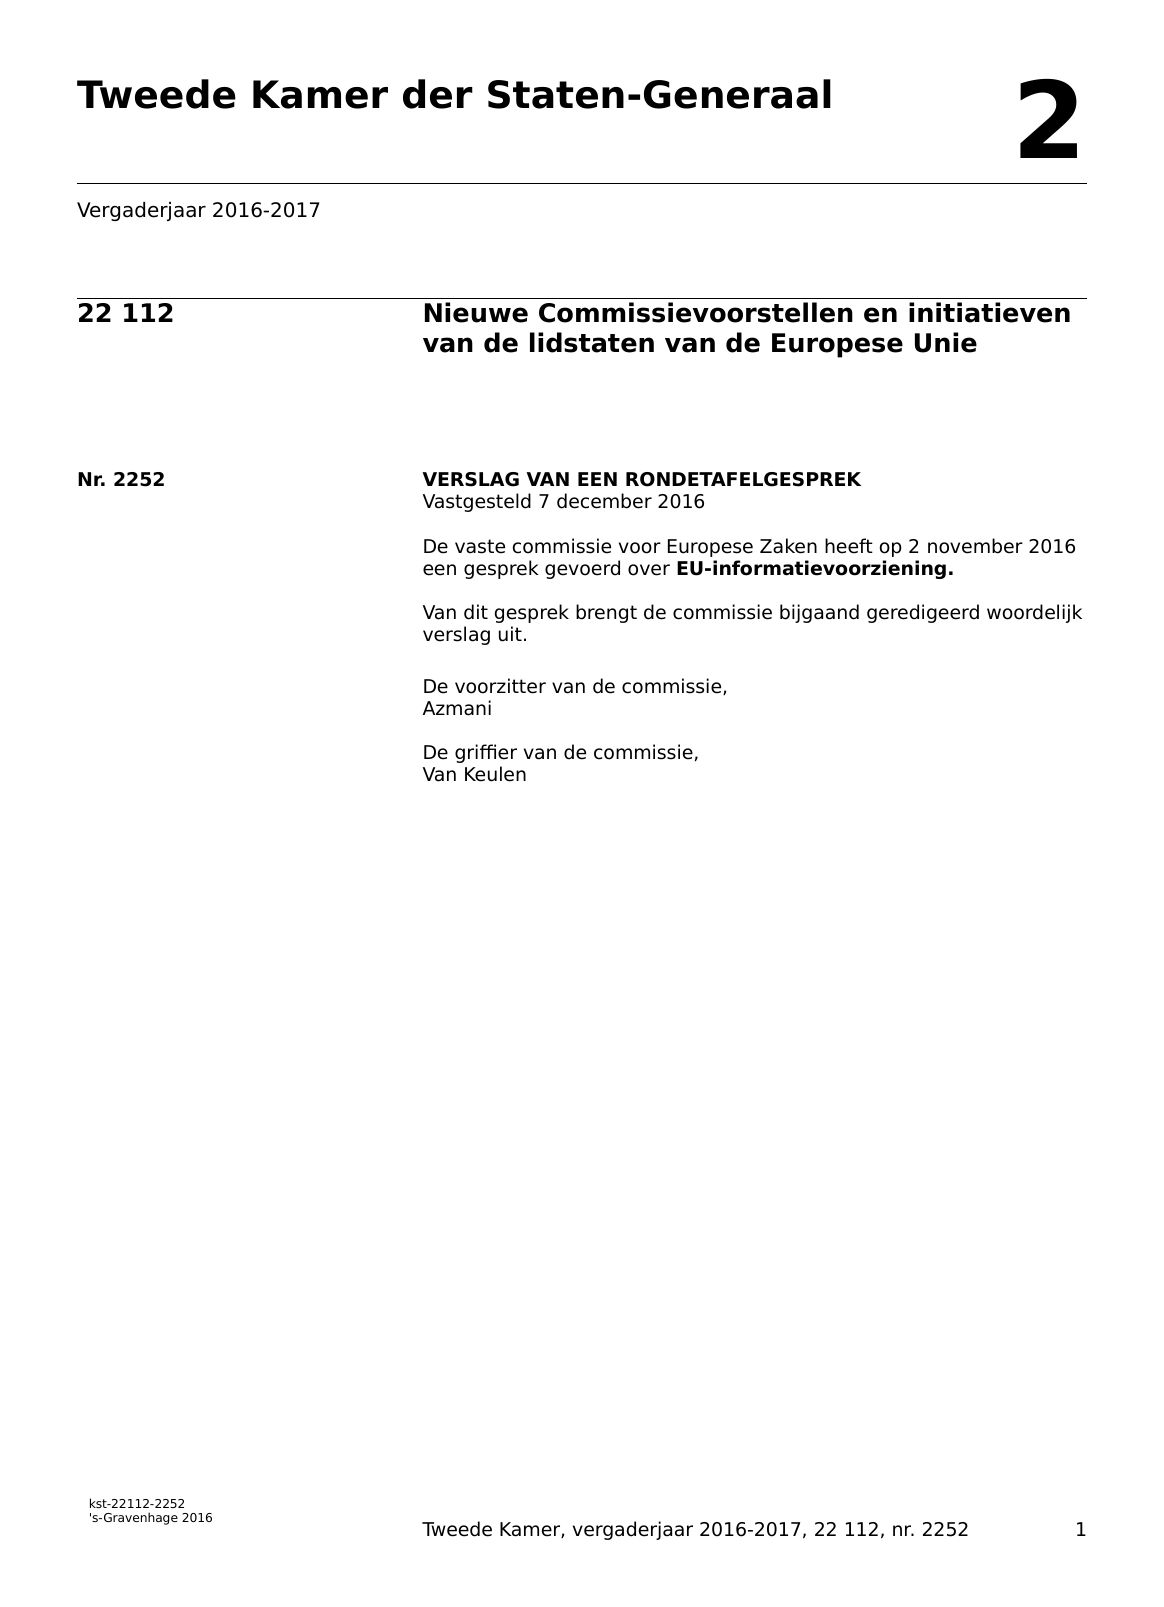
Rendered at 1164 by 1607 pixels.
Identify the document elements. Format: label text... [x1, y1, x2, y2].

subtitle Nr. 2252 VERSLAG VAN EEN RONDETAFELGESPREK [77, 469, 1087, 491]
text 's-Gravenhage 2016 [88, 1511, 323, 1525]
text De voorzitter van de commissie, Azmani [422, 676, 1087, 719]
text De griffier van de commissie, Van Keulen [422, 742, 1087, 786]
table_header 2 [886, 59, 1087, 183]
text Van dit gesprek brengt de commissie bijgaand geredigeerd woordelijk verslag uit. [422, 602, 1087, 646]
text De vaste commissie voor Europese Zaken heeft op 2 november 2016 een gesprek gevoerd over EU-informatievoorziening. [422, 536, 1087, 579]
text kst-22112-2252 [88, 1497, 323, 1511]
table_header Tweede Kamer der Staten-Generaal [77, 59, 886, 183]
subtitle 22 112 Nieuwe Commissievoorstellen en initiatieven van de lidstaten van de Europese Unie [77, 299, 1087, 358]
table_cell Vergaderjaar 2016-2017 [77, 184, 1087, 298]
text Vastgesteld 7 december 2016 [422, 491, 1087, 513]
